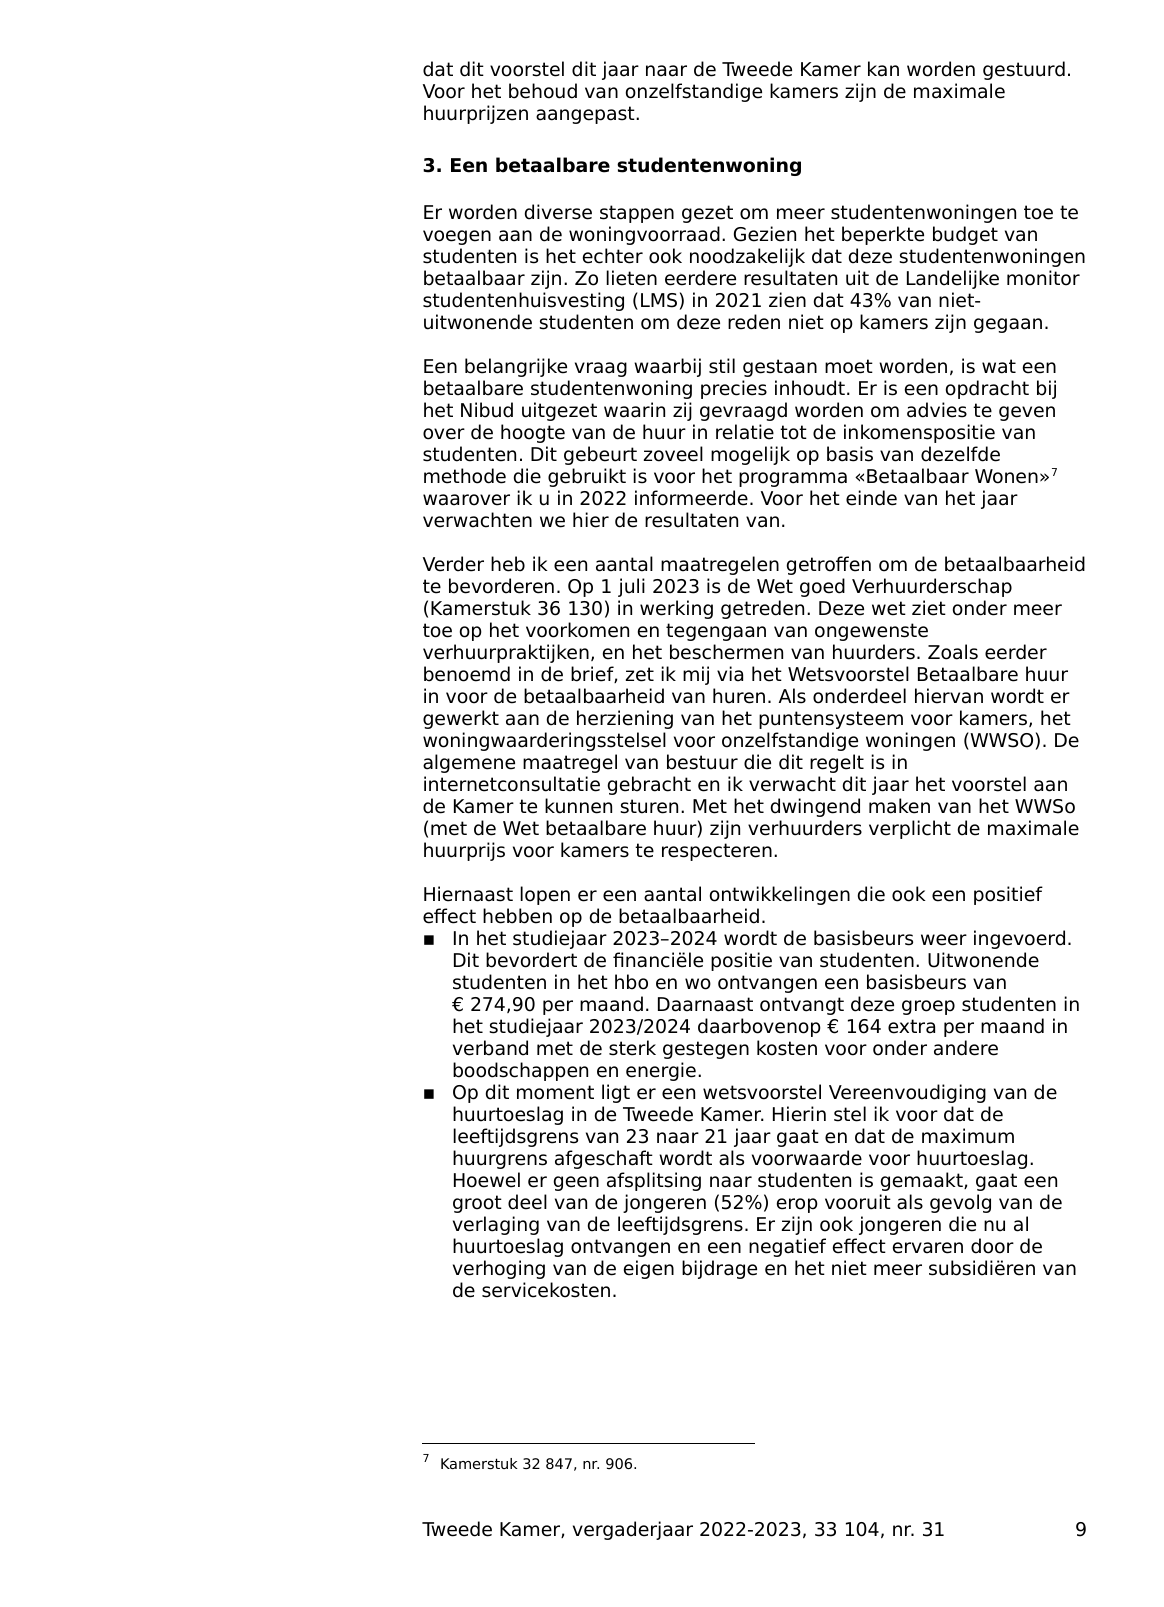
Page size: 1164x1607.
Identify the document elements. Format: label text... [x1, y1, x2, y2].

text Een belangrijke vraag waarbij stil gestaan moet worden, is wat een betaalbare studentenwoning precies inhoudt. Er is een opdracht bij het Nibud uitgezet waarin zij gevraagd worden om advies te geven over de hoogte van de huur in relatie tot de inkomenspositie van studenten. Dit gebeurt zoveel mogelijk op basis van dezelfde methode die gebruikt is voor het programma «Betaalbaar Wonen» waarover ik u in 2022 informeerde. Voor het einde van het jaar verwachten we hier de resultaten van. [422, 356, 1087, 532]
text Er worden diverse stappen gezet om meer studentenwoningen toe te voegen aan de woningvoorraad. Gezien het beperkte budget van studenten is het echter ook noodzakelijk dat deze studentenwoningen betaalbaar zijn. Zo lieten eerdere resultaten uit de Landelijke monitor studentenhuisvesting (LMS) in 2021 zien dat 43% van niet-uitwonende studenten om deze reden niet op kamers zijn gegaan. [422, 202, 1087, 334]
text Hiernaast lopen er een aantal ontwikkelingen die ook een positief effect hebben op de betaalbaarheid. [422, 884, 1087, 928]
text Verder heb ik een aantal maatregelen getroffen om de betaalbaarheid te bevorderen. Op 1 juli 2023 is de Wet goed Verhuurderschap (Kamerstuk 36 130) in werking getreden. Deze wet ziet onder meer toe op het voorkomen en tegengaan van ongewenste verhuurpraktijken, en het beschermen van huurders. Zoals eerder benoemd in de brief, zet ik mij via het Wetsvoorstel Betaalbare huur in voor de betaalbaarheid van huren. Als onderdeel hiervan wordt er gewerkt aan de herziening van het puntensysteem voor kamers, het woningwaarderingsstelsel voor onzelfstandige woningen (WWSO). De algemene maatregel van bestuur die dit regelt is in internetconsultatie gebracht en ik verwacht dit jaar het voorstel aan de Kamer te kunnen sturen. Met het dwingend maken van het WWSo (met de Wet betaalbare huur) zijn verhuurders verplicht de maximale huurprijs voor kamers te respecteren. [422, 554, 1087, 862]
subtitle 3. Een betaalbare studentenwoning [422, 155, 1087, 177]
text Kamerstuk 32 847, nr. 906. [422, 1452, 1087, 1474]
text ▪ In het studiejaar 2023–2024 wordt de basisbeurs weer ingevoerd. Dit bevordert de financiële positie van studenten. Uitwonende studenten in het hbo en wo ontvangen een basisbeurs van € 274,90 per maand. Daarnaast ontvangt deze groep studenten in het studiejaar 2023/2024 daarbovenop € 164 extra per maand in verband met de sterk gestegen kosten voor onder andere boodschappen en energie. [422, 928, 1087, 1082]
text ▪ Op dit moment ligt er een wetsvoorstel Vereenvoudiging van de huurtoeslag in de Tweede Kamer. Hierin stel ik voor dat de leeftijdsgrens van 23 naar 21 jaar gaat en dat de maximum huurgrens afgeschaft wordt als voorwaarde voor huurtoeslag. Hoewel er geen afsplitsing naar studenten is gemaakt, gaat een groot deel van de jongeren (52%) erop vooruit als gevolg van de verlaging van de leeftijdsgrens. Er zijn ook jongeren die nu al huurtoeslag ontvangen en een negatief effect ervaren door de verhoging van de eigen bijdrage en het niet meer subsidiëren van de servicekosten. [422, 1082, 1087, 1302]
text dat dit voorstel dit jaar naar de Tweede Kamer kan worden gestuurd. Voor het behoud van onzelfstandige kamers zijn de maximale huurprijzen aangepast. [422, 59, 1087, 125]
